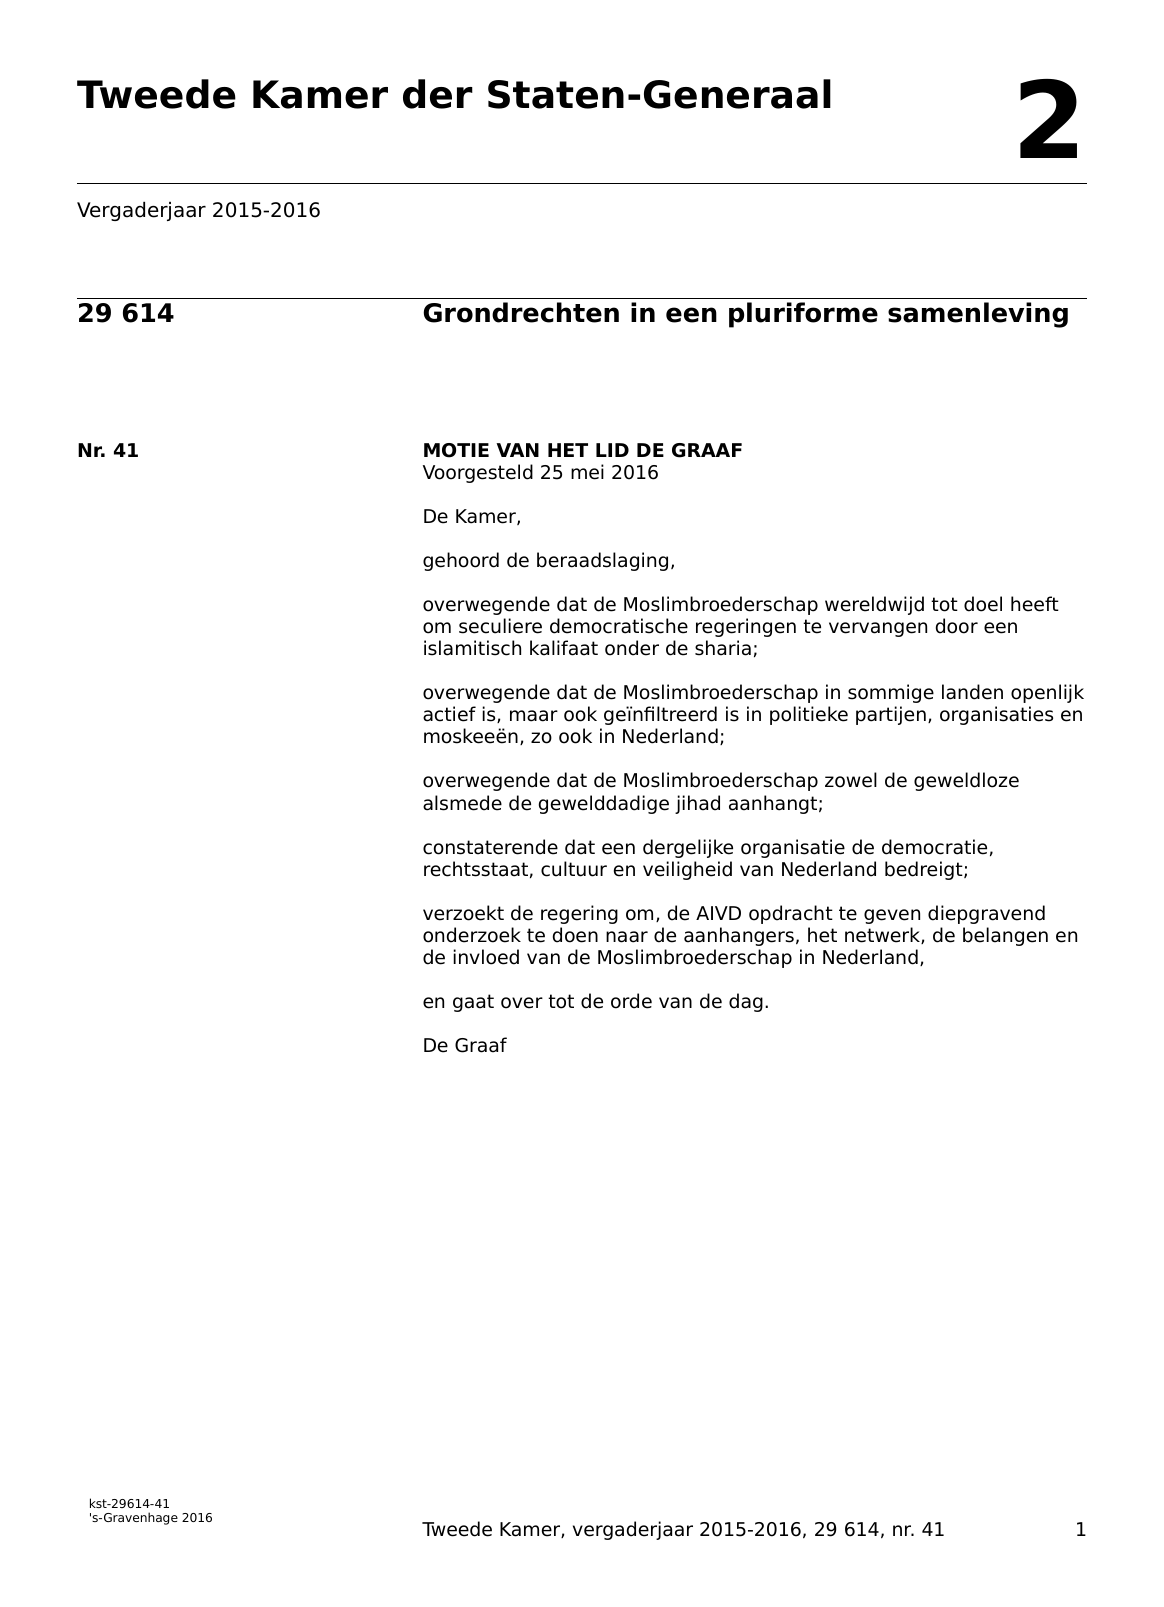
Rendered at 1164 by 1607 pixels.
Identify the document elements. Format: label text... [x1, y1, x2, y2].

text verzoekt de regering om, de AIVD opdracht te geven diepgravend onderzoek te doen naar de aanhangers, het netwerk, de belangen en de invloed van de Moslimbroederschap in Nederland, [422, 903, 1087, 969]
table_cell Vergaderjaar 2015-2016 [77, 184, 1087, 298]
text De Graaf [422, 1035, 1087, 1057]
subtitle 29 614 Grondrechten in een pluriforme samenleving [77, 299, 1087, 329]
text 's-Gravenhage 2016 [88, 1511, 323, 1525]
text en gaat over tot de orde van de dag. [422, 991, 1087, 1013]
table_header 2 [886, 59, 1087, 183]
table_header Tweede Kamer der Staten-Generaal [77, 59, 886, 183]
text De Kamer, [422, 506, 1087, 528]
text overwegende dat de Moslimbroederschap zowel de geweldloze alsmede de gewelddadige jihad aanhangt; [422, 770, 1087, 814]
text kst-29614-41 [88, 1497, 323, 1511]
text Voorgesteld 25 mei 2016 [422, 462, 1087, 484]
text gehoord de beraadslaging, [422, 550, 1087, 572]
text overwegende dat de Moslimbroederschap wereldwijd tot doel heeft om seculiere democratische regeringen te vervangen door een islamitisch kalifaat onder de sharia; [422, 594, 1087, 660]
text constaterende dat een dergelijke organisatie de democratie, rechtsstaat, cultuur en veiligheid van Nederland bedreigt; [422, 837, 1087, 881]
text overwegende dat de Moslimbroederschap in sommige landen openlijk actief is, maar ook geïnfiltreerd is in politieke partijen, organisaties en moskeeën, zo ook in Nederland; [422, 682, 1087, 748]
subtitle Nr. 41 MOTIE VAN HET LID DE GRAAF [77, 440, 1087, 462]
